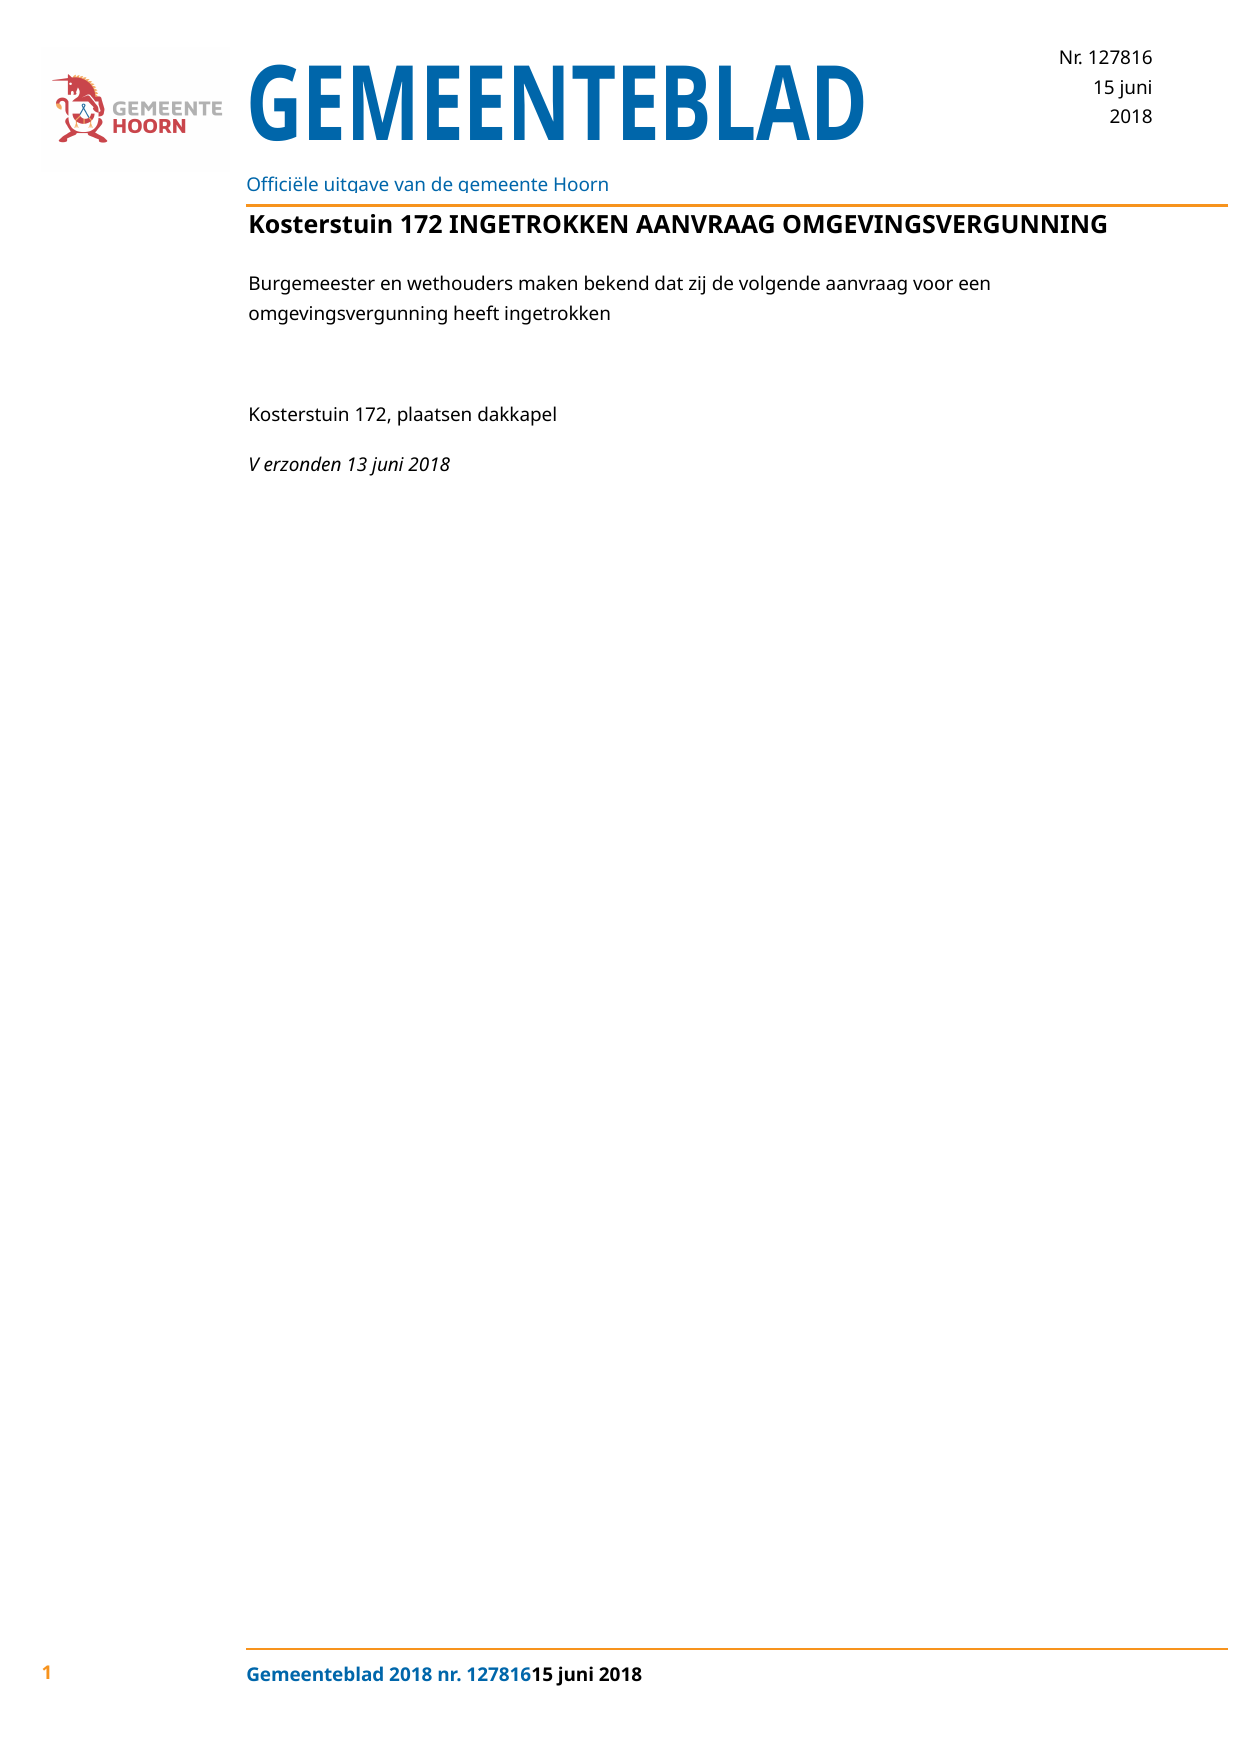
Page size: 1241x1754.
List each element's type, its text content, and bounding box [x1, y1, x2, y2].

text Kosterstuin 172 INGETROKKEN AANVRAAG OMGEVINGSVERGUNNING [248, 207, 1152, 241]
text Kosterstuin 172, plaatsen dakkapel [248, 401, 1152, 426]
picture [41, 47, 231, 172]
text Burgemeester en wethouders maken bekend dat zij de volgende aanvraag voor een omgevingsvergunning heeft ingetrokken [248, 270, 1152, 326]
text V erzonden 13 juni 2018 [248, 451, 1152, 477]
